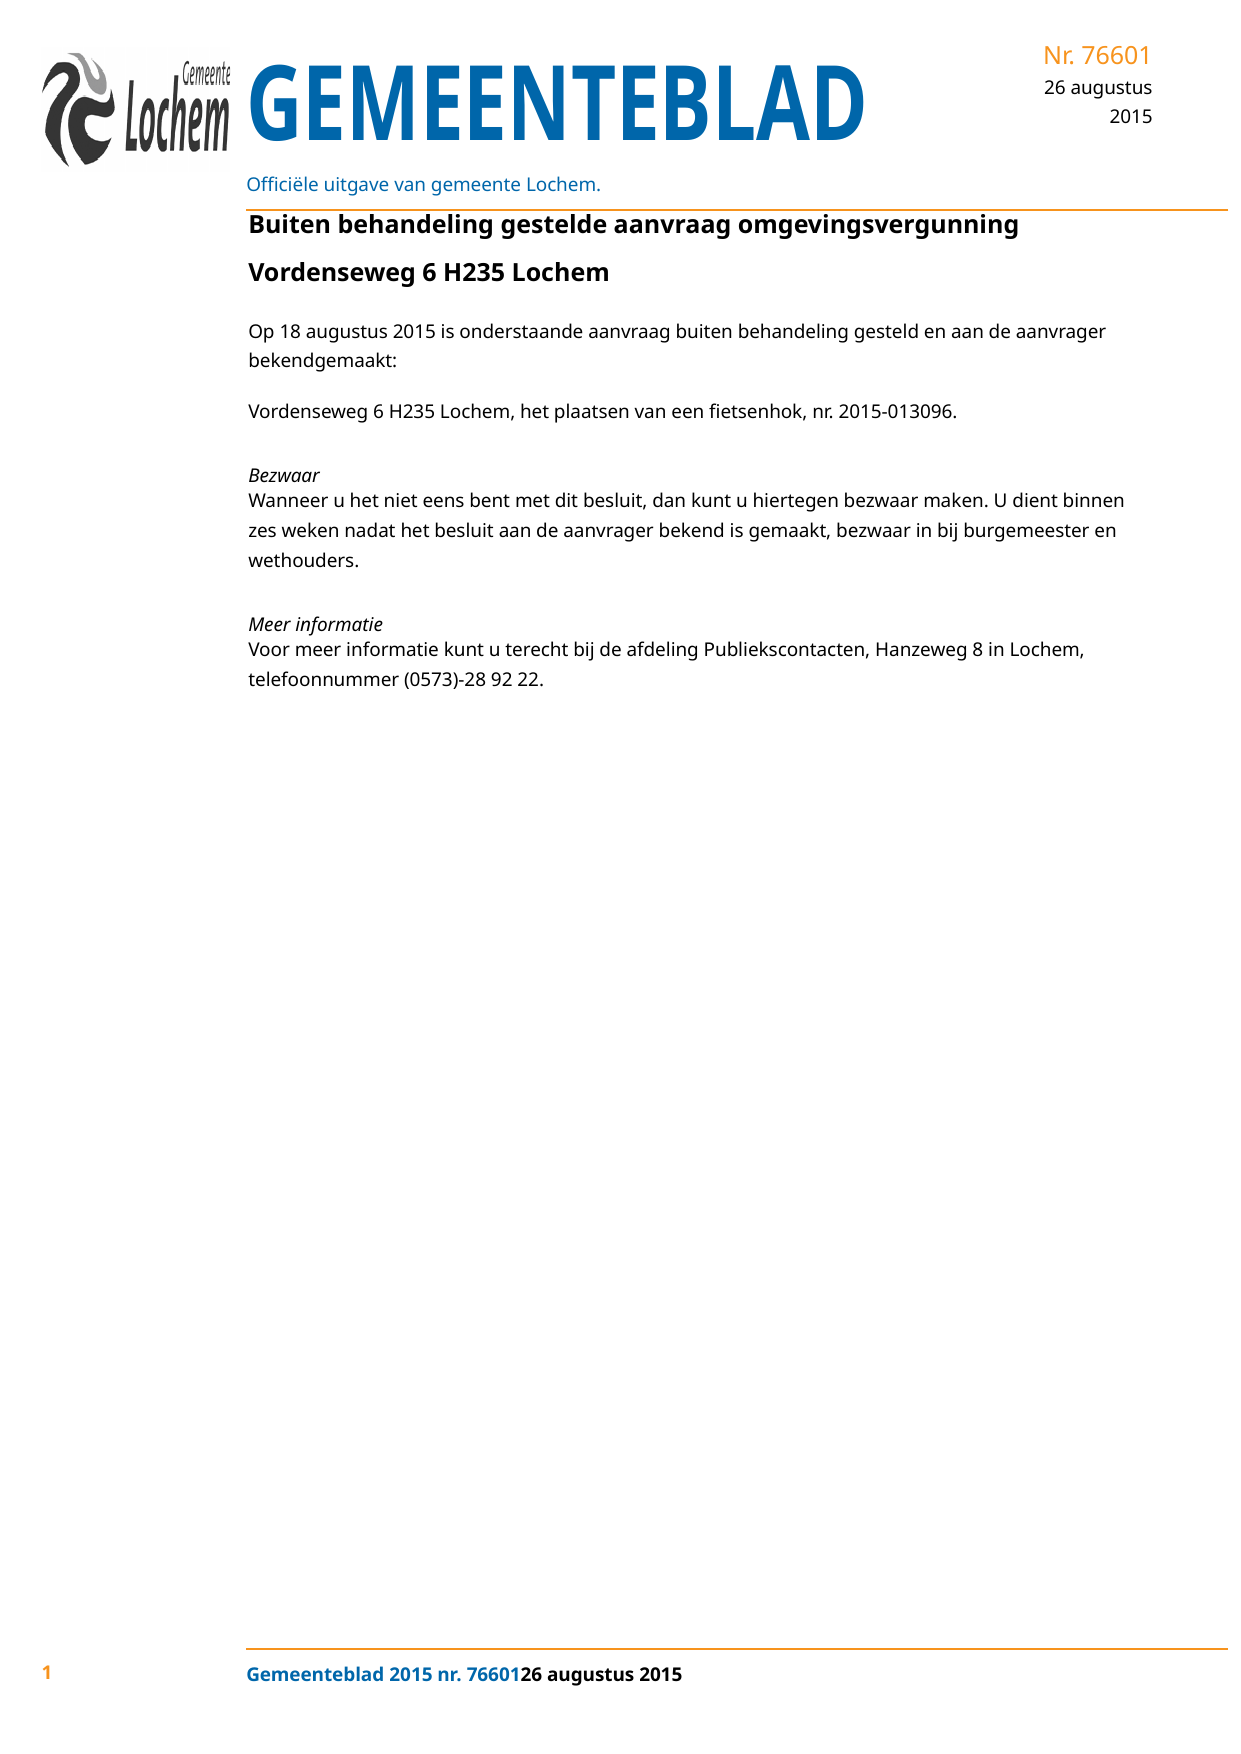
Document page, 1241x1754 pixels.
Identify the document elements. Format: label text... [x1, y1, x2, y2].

text Wanneer u het niet eens bent met dit besluit, dan kunt u hiertegen bezwaar maken. U dient binnen zes weken nadat het besluit aan de aanvrager bekend is gemaakt, bezwaar in bij burgemeester en wethouders. [248, 488, 1152, 572]
text Buiten behandeling gestelde aanvraag omgevingsvergunning Vordenseweg 6 H235 Lochem [248, 211, 1152, 288]
text Voor meer informatie kunt u terecht bij de afdeling Publiekscontacten, Hanzeweg 8 in Lochem, telefoonnummer (0573)-28 92 22. [248, 636, 1152, 692]
text Op 18 augustus 2015 is onderstaande aanvraag buiten behandeling gesteld en aan de aanvrager bekendgemaakt: [248, 318, 1152, 373]
text Meer informatie [248, 611, 1152, 636]
text Bezwaar [248, 462, 1152, 488]
text Vordenseweg 6 H235 Lochem, het plaatsen van een fietsenhok, nr. 2015-013096. [248, 398, 1152, 424]
picture [41, 47, 231, 172]
